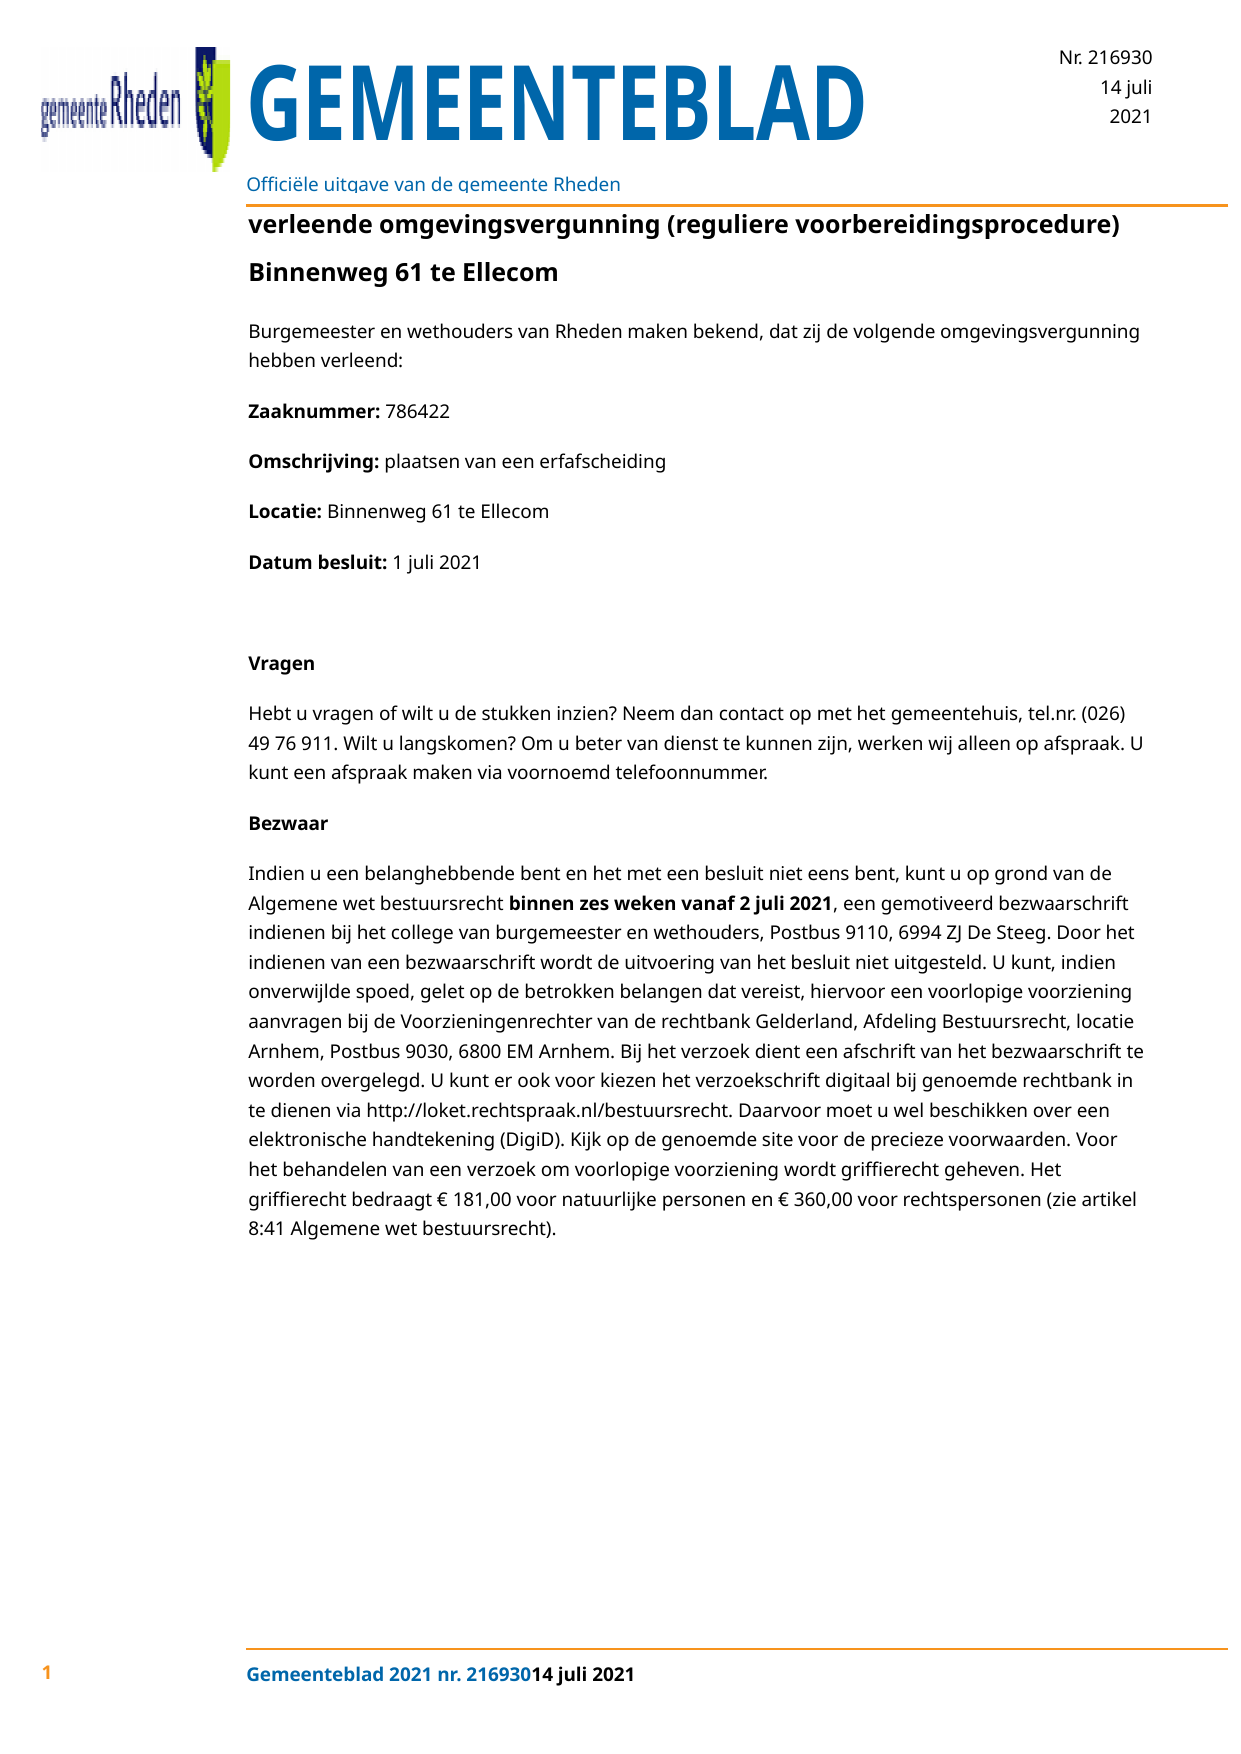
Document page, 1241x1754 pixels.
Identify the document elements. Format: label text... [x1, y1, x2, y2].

text Zaaknummer: 786422 [248, 398, 1152, 424]
text Bezwaar [248, 810, 1152, 836]
text Omschrijving: plaatsen van een erfafscheiding [248, 448, 1152, 474]
text verleende omgevingsvergunning (reguliere voorbereidingsprocedure) Binnenweg 61 te Ellecom [248, 207, 1152, 288]
text Vragen [248, 650, 1152, 676]
picture [41, 47, 231, 172]
text Burgemeester en wethouders van Rheden maken bekend, dat zij de volgende omgevingsvergunning hebben verleend: [248, 318, 1152, 373]
text Datum besluit: 1 juli 2021 [248, 549, 1152, 575]
text Locatie: Binnenweg 61 te Ellecom [248, 499, 1152, 524]
text Indien u een belanghebbende bent en het met een besluit niet eens bent, kunt u op grond van de Algemene wet bestuursrecht binnen zes weken vanaf 2 juli 2021, een gemotiveerd bezwaarschrift indienen bij het college van burgemeester en wethouders, Postbus 9110, 6994 ZJ De Steeg. Door het indienen van een bezwaarschrift wordt de uitvoering van het besluit niet uitgesteld. U kunt, indien onverwijlde spoed, gelet op de betrokken belangen dat vereist, hiervoor een voorlopige voorziening aanvragen bij de Voorzieningenrechter van de rechtbank Gelderland, Afdeling Bestuursrecht, locatie Arnhem, Postbus 9030, 6800 EM Arnhem. Bij het verzoek dient een afschrift van het bezwaarschrift te worden overgelegd. U kunt er ook voor kiezen het verzoekschrift digitaal bij genoemde rechtbank in te dienen via http://loket.rechtspraak.nl/bestuursrecht. Daarvoor moet u wel beschikken over een elektronische handtekening (DigiD). Kijk op de genoemde site voor de precieze voorwaarden. Voor het behandelen van een verzoek om voorlopige voorziening wordt griffierecht geheven. Het griffierecht bedraagt € 181,00 voor natuurlijke personen en € 360,00 voor rechtspersonen (zie artikel 8:41 Algemene wet bestuursrecht). [248, 860, 1152, 1241]
text Hebt u vragen of wilt u de stukken inzien? Neem dan contact op met het gemeentehuis, tel.nr. (026) 49 76 911. Wilt u langskomen? Om u beter van dienst te kunnen zijn, werken wij alleen op afspraak. U kunt een afspraak maken via voornoemd telefoonnummer. [248, 700, 1152, 785]
